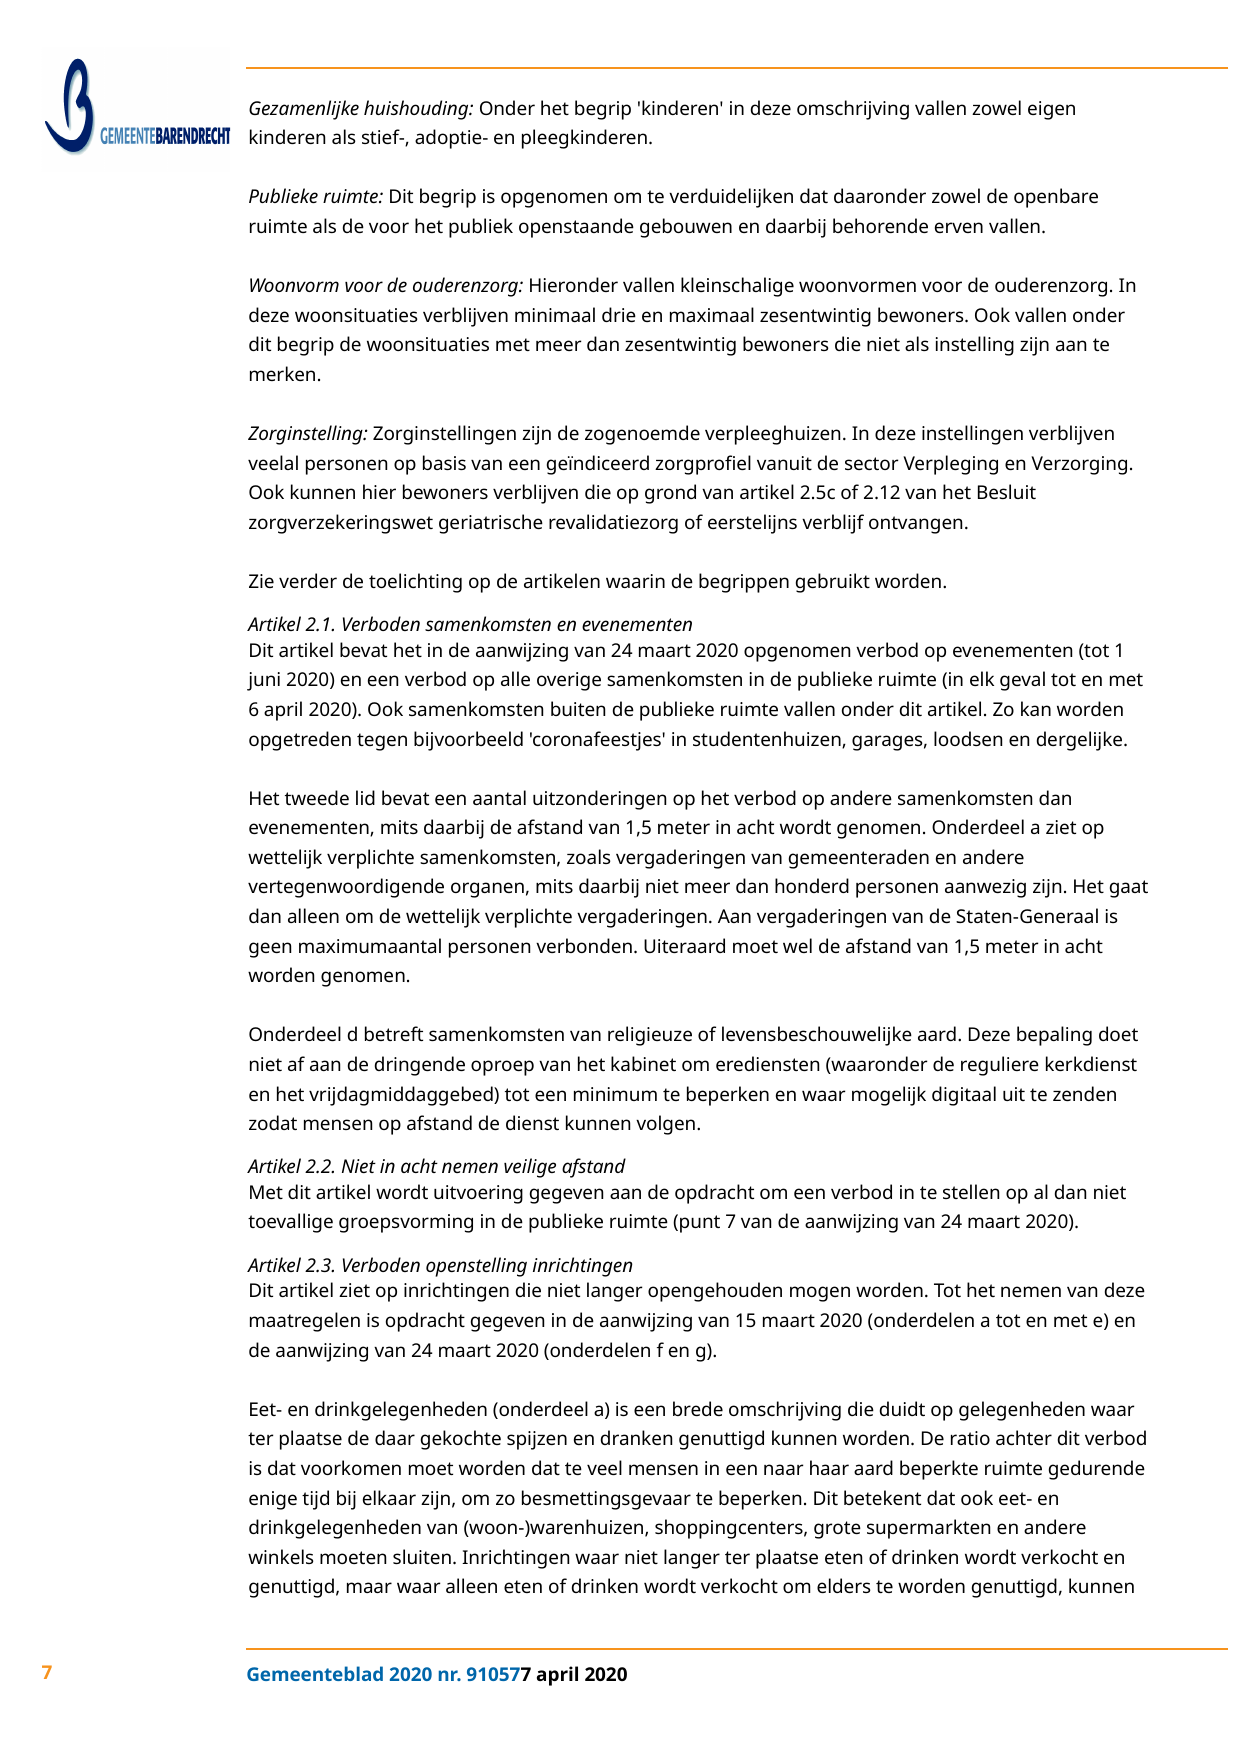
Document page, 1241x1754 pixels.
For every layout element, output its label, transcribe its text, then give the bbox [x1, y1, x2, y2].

picture [41, 47, 231, 172]
text Artikel 2.1. Verboden samenkomsten en evenementen [248, 611, 1152, 637]
text Met dit artikel wordt uitvoering gegeven aan de opdracht om een verbod in te stellen op al dan niet toevallige groepsvorming in de publieke ruimte (punt 7 van de aanwijzing van 24 maart 2020). [248, 1179, 1152, 1234]
text Gezamenlijke huishouding: Onder het begrip 'kinderen' in deze omschrijving vallen zowel eigen kinderen als stief-, adoptie- en pleegkinderen. [248, 95, 1152, 150]
text Publieke ruimte: Dit begrip is opgenomen om te verduidelijken dat daaronder zowel de openbare ruimte als de voor het publiek openstaande gebouwen en daarbij behorende erven vallen. [248, 183, 1152, 239]
text Zie verder de toelichting op de artikelen waarin de begrippen gebruikt worden. [248, 568, 1152, 594]
text Woonvorm voor de ouderenzorg: Hieronder vallen kleinschalige woonvormen voor de ouderenzorg. In deze woonsituaties verblijven minimaal drie en maximaal zesentwintig bewoners. Ook vallen onder dit begrip de woonsituaties met meer dan zesentwintig bewoners die niet als instelling zijn aan te merken. [248, 272, 1152, 387]
text Artikel 2.2. Niet in acht nemen veilige afstand [248, 1153, 1152, 1179]
text Het tweede lid bevat een aantal uitzonderingen op het verbod op andere samenkomsten dan evenementen, mits daarbij de afstand van 1,5 meter in acht wordt genomen. Onderdeel a ziet op wettelijk verplichte samenkomsten, zoals vergaderingen van gemeenteraden en andere vertegenwoordigende organen, mits daarbij niet meer dan honderd personen aanwezig zijn. Het gaat dan alleen om de wettelijk verplichte vergaderingen. Aan vergaderingen van de Staten-­Generaal is geen maximumaantal personen verbonden. Uiteraard moet wel de afstand van 1,5 meter in acht worden genomen. [248, 785, 1152, 988]
text Artikel 2.3. Verboden openstelling inrichtingen [248, 1252, 1152, 1278]
text Dit artikel ziet op inrichtingen die niet langer opengehouden mogen worden. Tot het nemen van deze maatregelen is opdracht gegeven in de aanwijzing van 15 maart 2020 (onderdelen a tot en met e) en de aanwijzing van 24 maart 2020 (onderdelen f en g). [248, 1278, 1152, 1362]
text Dit artikel bevat het in de aanwijzing van 24 maart 2020 opgenomen verbod op evenementen (tot 1 juni 2020) en een verbod op alle overige samenkomsten in de publieke ruimte (in elk geval tot en met 6 april 2020). Ook samenkomsten buiten de publieke ruimte vallen onder dit artikel. Zo kan worden opgetreden tegen bijvoorbeeld 'coronafeestjes' in studentenhuizen, garages, loodsen en dergelijke. [248, 637, 1152, 751]
text Eet- en drinkgelegenheden (onderdeel a) is een brede omschrijving die duidt op gelegenheden waar ter plaatse de daar gekochte spijzen en dranken genuttigd kunnen worden. De ratio achter dit verbod is dat voorkomen moet worden dat te veel mensen in een naar haar aard beperkte ruimte gedurende enige tijd bij elkaar zijn, om zo besmettingsgevaar te beperken. Dit betekent dat ook eet- en drinkgelegenheden van (woon-)warenhuizen, shoppingcenters, grote supermarkten en andere winkels moeten sluiten. Inrichtingen waar niet langer ter plaatse eten of drinken wordt verkocht en genuttigd, maar waar alleen eten of drinken wordt verkocht om elders te worden genuttigd, kunnen [248, 1396, 1152, 1599]
text Zorginstelling: Zorginstellingen zijn de zogenoemde verpleeghuizen. In deze instellingen verblijven veelal personen op basis van een geïndiceerd zorgprofiel vanuit de sector Verpleging en Verzorging. Ook kunnen hier bewoners verblijven die op grond van artikel 2.5c of 2.12 van het Besluit zorgverzekeringswet geriatrische revalidatiezorg of eerstelijns verblijf ontvangen. [248, 420, 1152, 535]
text Onderdeel d betreft samenkomsten van religieuze of levensbeschouwelijke aard. Deze bepaling doet niet af aan de dringende oproep van het kabinet om erediensten (waaronder de reguliere kerkdienst en het vrijdagmiddaggebed) tot een minimum te beperken en waar mogelijk digitaal uit te zenden zodat mensen op afstand de dienst kunnen volgen. [248, 1022, 1152, 1136]
